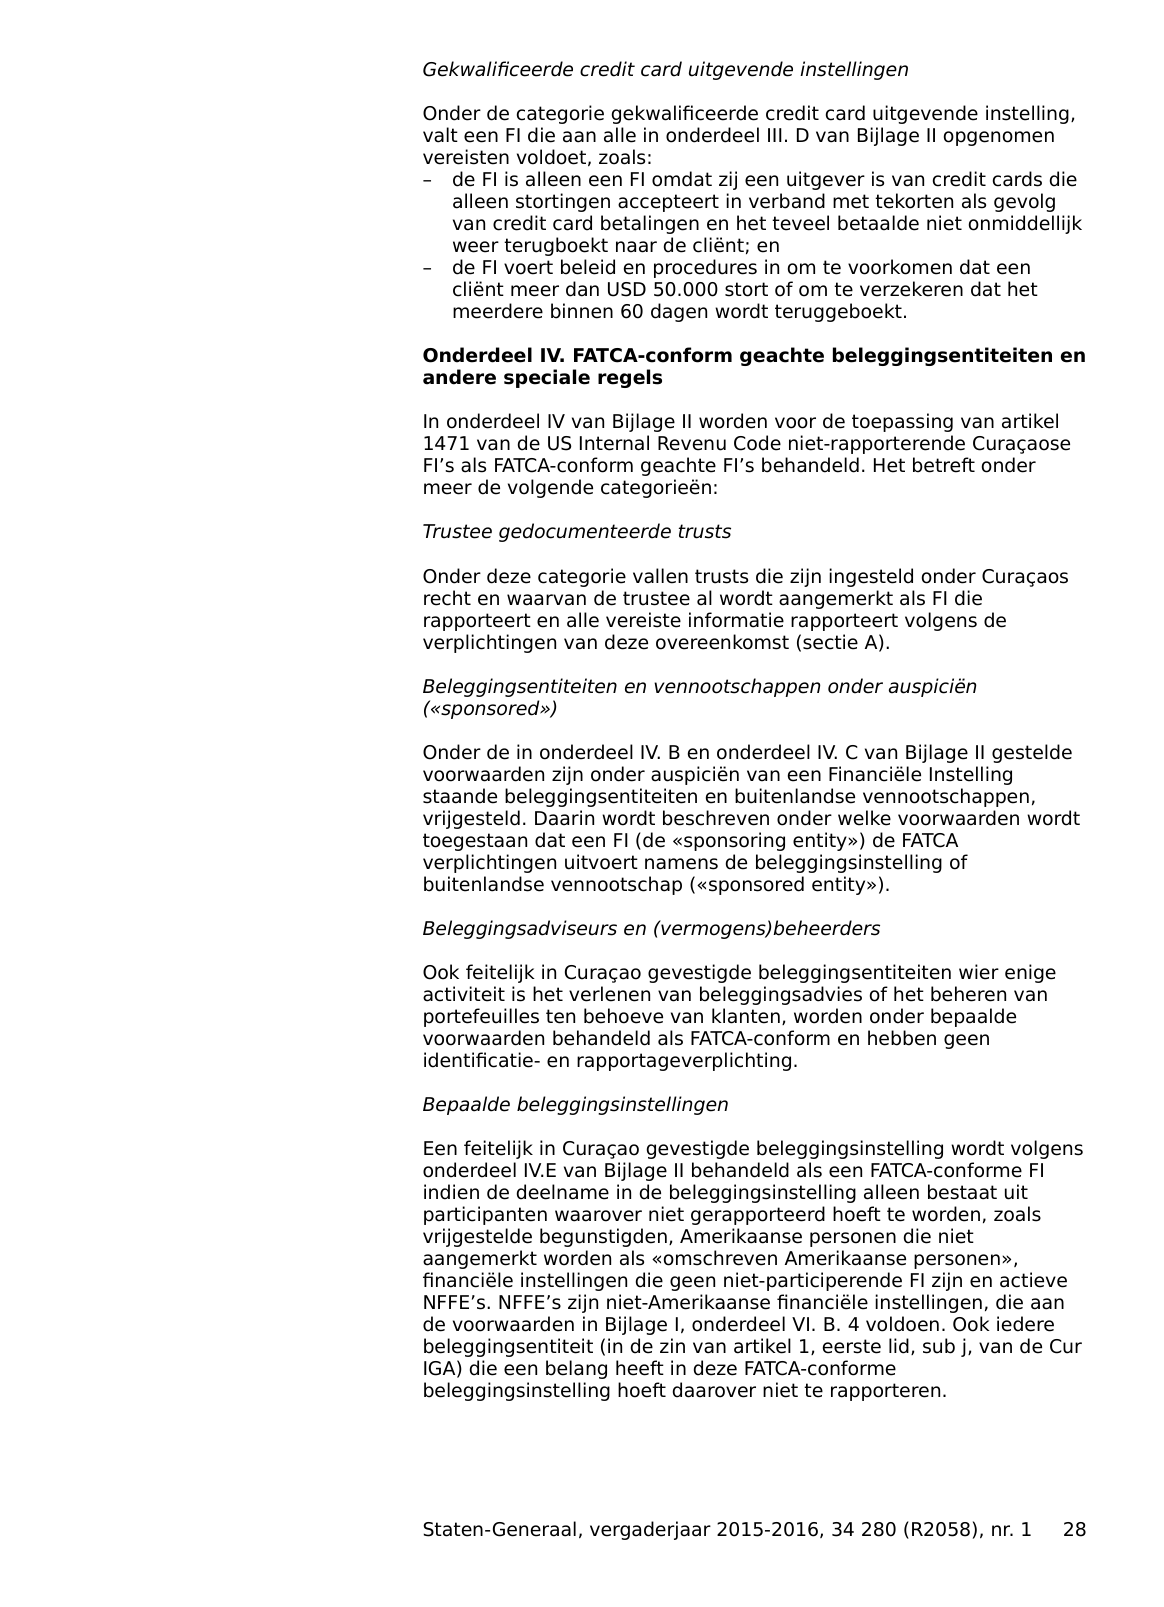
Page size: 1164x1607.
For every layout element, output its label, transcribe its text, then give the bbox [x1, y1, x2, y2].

text In onderdeel IV van Bijlage II worden voor de toepassing van artikel 1471 van de US Internal Revenu Code niet-rapporterende Curaçaose FI’s als FATCA-conform geachte FI’s behandeld. Het betreft onder meer de volgende categorieën: [422, 411, 1087, 499]
text – de FI voert beleid en procedures in om te voorkomen dat een cliënt meer dan USD 50.000 stort of om te verzekeren dat het meerdere binnen 60 dagen wordt teruggeboekt. [422, 257, 1087, 323]
text Een feitelijk in Curaçao gevestigde beleggingsinstelling wordt volgens onderdeel IV.E van Bijlage II behandeld als een FATCA-conforme FI indien de deelname in de beleggingsinstelling alleen bestaat uit participanten waarover niet gerapporteerd hoeft te worden, zoals vrijgestelde begunstigden, Amerikaanse personen die niet aangemerkt worden als «omschreven Amerikaanse personen», financiële instellingen die geen niet-participerende FI zijn en actieve NFFE’s. NFFE’s zijn niet-Amerikaanse financiële instellingen, die aan de voorwaarden in Bijlage I, onderdeel VI. B. 4 voldoen. Ook iedere beleggingsentiteit (in de zin van artikel 1, eerste lid, sub j, van de Cur IGA) die een belang heeft in deze FATCA-conforme beleggingsinstelling hoeft daarover niet te rapporteren. [422, 1138, 1087, 1402]
text Ook feitelijk in Curaçao gevestigde beleggingsentiteiten wier enige activiteit is het verlenen van beleggingsadvies of het beheren van portefeuilles ten behoeve van klanten, worden onder bepaalde voorwaarden behandeld als FATCA-conform en hebben geen identificatie- en rapportageverplichting. [422, 962, 1087, 1072]
subtitle Gekwalificeerde credit card uitgevende instellingen [422, 59, 1087, 81]
subtitle Onderdeel IV. FATCA-conform geachte beleggingsentiteiten en andere speciale regels [422, 345, 1087, 389]
subtitle Beleggingsadviseurs en (vermogens)beheerders [422, 918, 1087, 940]
text Onder deze categorie vallen trusts die zijn ingesteld onder Curaçaos recht en waarvan de trustee al wordt aangemerkt als FI die rapporteert en alle vereiste informatie rapporteert volgens de verplichtingen van deze overeenkomst (sectie A). [422, 566, 1087, 653]
subtitle Trustee gedocumenteerde trusts [422, 521, 1087, 543]
text Onder de in onderdeel IV. B en onderdeel IV. C van Bijlage II gestelde voorwaarden zijn onder auspiciën van een Financiële Instelling staande beleggingsentiteiten en buitenlandse vennootschappen, vrijgesteld. Daarin wordt beschreven onder welke voorwaarden wordt toegestaan dat een FI (de «sponsoring entity») de FATCA verplichtingen uitvoert namens de beleggingsinstelling of buitenlandse vennootschap («sponsored entity»). [422, 742, 1087, 896]
subtitle Bepaalde beleggingsinstellingen [422, 1094, 1087, 1116]
text Onder de categorie gekwalificeerde credit card uitgevende instelling, valt een FI die aan alle in onderdeel III. D van Bijlage II opgenomen vereisten voldoet, zoals: [422, 103, 1087, 169]
text – de FI is alleen een FI omdat zij een uitgever is van credit cards die alleen stortingen accepteert in verband met tekorten als gevolg van credit card betalingen en het teveel betaalde niet onmiddellijk weer terugboekt naar de cliënt; en [422, 169, 1087, 257]
subtitle Beleggingsentiteiten en vennootschappen onder auspiciën («sponsored») [422, 676, 1087, 720]
